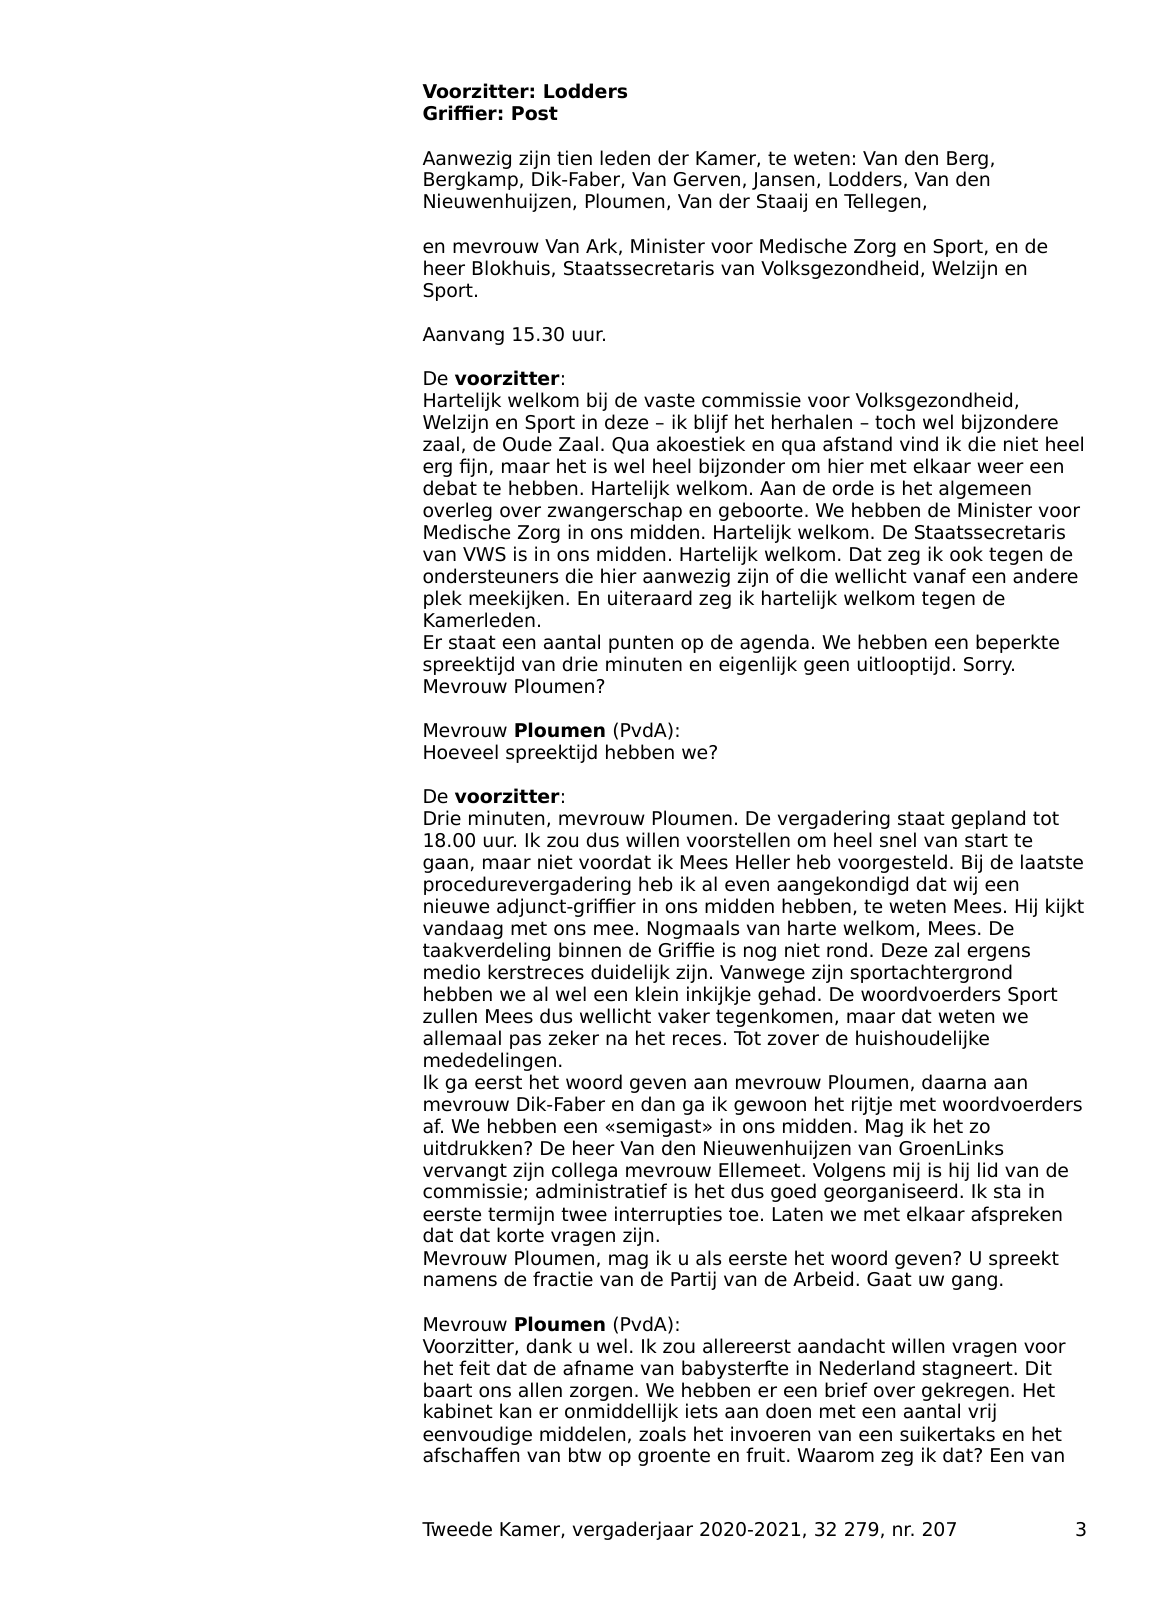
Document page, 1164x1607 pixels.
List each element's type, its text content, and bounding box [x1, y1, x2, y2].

text De voorzitter: [422, 786, 1087, 808]
text Mevrouw Ploumen (PvdA): [422, 1313, 1087, 1336]
text Hartelijk welkom bij de vaste commissie voor Volksgezondheid, Welzijn en Sport in deze – ik blijf het herhalen – toch wel bijzondere zaal, de Oude Zaal. Qua akoestiek en qua afstand vind ik die niet heel erg fijn, maar het is wel heel bijzonder om hier met elkaar weer een debat te hebben. Hartelijk welkom. Aan de orde is het algemeen overleg over zwangerschap en geboorte. We hebben de Minister voor Medische Zorg in ons midden. Hartelijk welkom. De Staatssecretaris van VWS is in ons midden. Hartelijk welkom. Dat zeg ik ook tegen de ondersteuners die hier aanwezig zijn of die wellicht vanaf een andere plek meekijken. En uiteraard zeg ik hartelijk welkom tegen de Kamerleden. [422, 390, 1087, 632]
text Ik ga eerst het woord geven aan mevrouw Ploumen, daarna aan mevrouw Dik-Faber en dan ga ik gewoon het rijtje met woordvoerders af. We hebben een «semigast» in ons midden. Mag ik het zo uitdrukken? De heer Van den Nieuwenhuijzen van GroenLinks vervangt zijn collega mevrouw Ellemeet. Volgens mij is hij lid van de commissie; administratief is het dus goed georganiseerd. Ik sta in eerste termijn twee interrupties toe. Laten we met elkaar afspreken dat dat korte vragen zijn. [422, 1072, 1087, 1247]
text Er staat een aantal punten op de agenda. We hebben een beperkte spreektijd van drie minuten en eigenlijk geen uitlooptijd. Sorry. Mevrouw Ploumen? [422, 632, 1087, 697]
text Griffier: Post [422, 103, 1087, 125]
text Hoeveel spreektijd hebben we? [422, 742, 1087, 764]
text Mevrouw Ploumen (PvdA): [422, 720, 1087, 742]
text Voorzitter: Lodders [422, 81, 1087, 103]
text Aanvang 15.30 uur. [422, 324, 1087, 346]
text Voorzitter, dank u wel. Ik zou allereerst aandacht willen vragen voor het feit dat de afname van babysterfte in Nederland stagneert. Dit baart ons allen zorgen. We hebben er een brief over gekregen. Het kabinet kan er onmiddellijk iets aan doen met een aantal vrij eenvoudige middelen, zoals het invoeren van een suikertaks en het afschaffen van btw op groente en fruit. Waarom zeg ik dat? Een van [422, 1336, 1087, 1467]
text Drie minuten, mevrouw Ploumen. De vergadering staat gepland tot 18.00 uur. Ik zou dus willen voorstellen om heel snel van start te gaan, maar niet voordat ik Mees Heller heb voorgesteld. Bij de laatste procedurevergadering heb ik al even aangekondigd dat wij een nieuwe adjunct-griffier in ons midden hebben, te weten Mees. Hij kijkt vandaag met ons mee. Nogmaals van harte welkom, Mees. De taakverdeling binnen de Griffie is nog niet rond. Deze zal ergens medio kerstreces duidelijk zijn. Vanwege zijn sportachtergrond hebben we al wel een klein inkijkje gehad. De woordvoerders Sport zullen Mees dus wellicht vaker tegenkomen, maar dat weten we allemaal pas zeker na het reces. Tot zover de huishoudelijke mededelingen. [422, 808, 1087, 1072]
text Mevrouw Ploumen, mag ik u als eerste het woord geven? U spreekt namens de fractie van de Partij van de Arbeid. Gaat uw gang. [422, 1247, 1087, 1291]
text en mevrouw Van Ark, Minister voor Medische Zorg en Sport, en de heer Blokhuis, Staatssecretaris van Volksgezondheid, Welzijn en Sport. [422, 236, 1087, 301]
text De voorzitter: [422, 368, 1087, 390]
text Aanwezig zijn tien leden der Kamer, te weten: Van den Berg, Bergkamp, Dik-Faber, Van Gerven, Jansen, Lodders, Van den Nieuwenhuijzen, Ploumen, Van der Staaij en Tellegen, [422, 147, 1087, 213]
